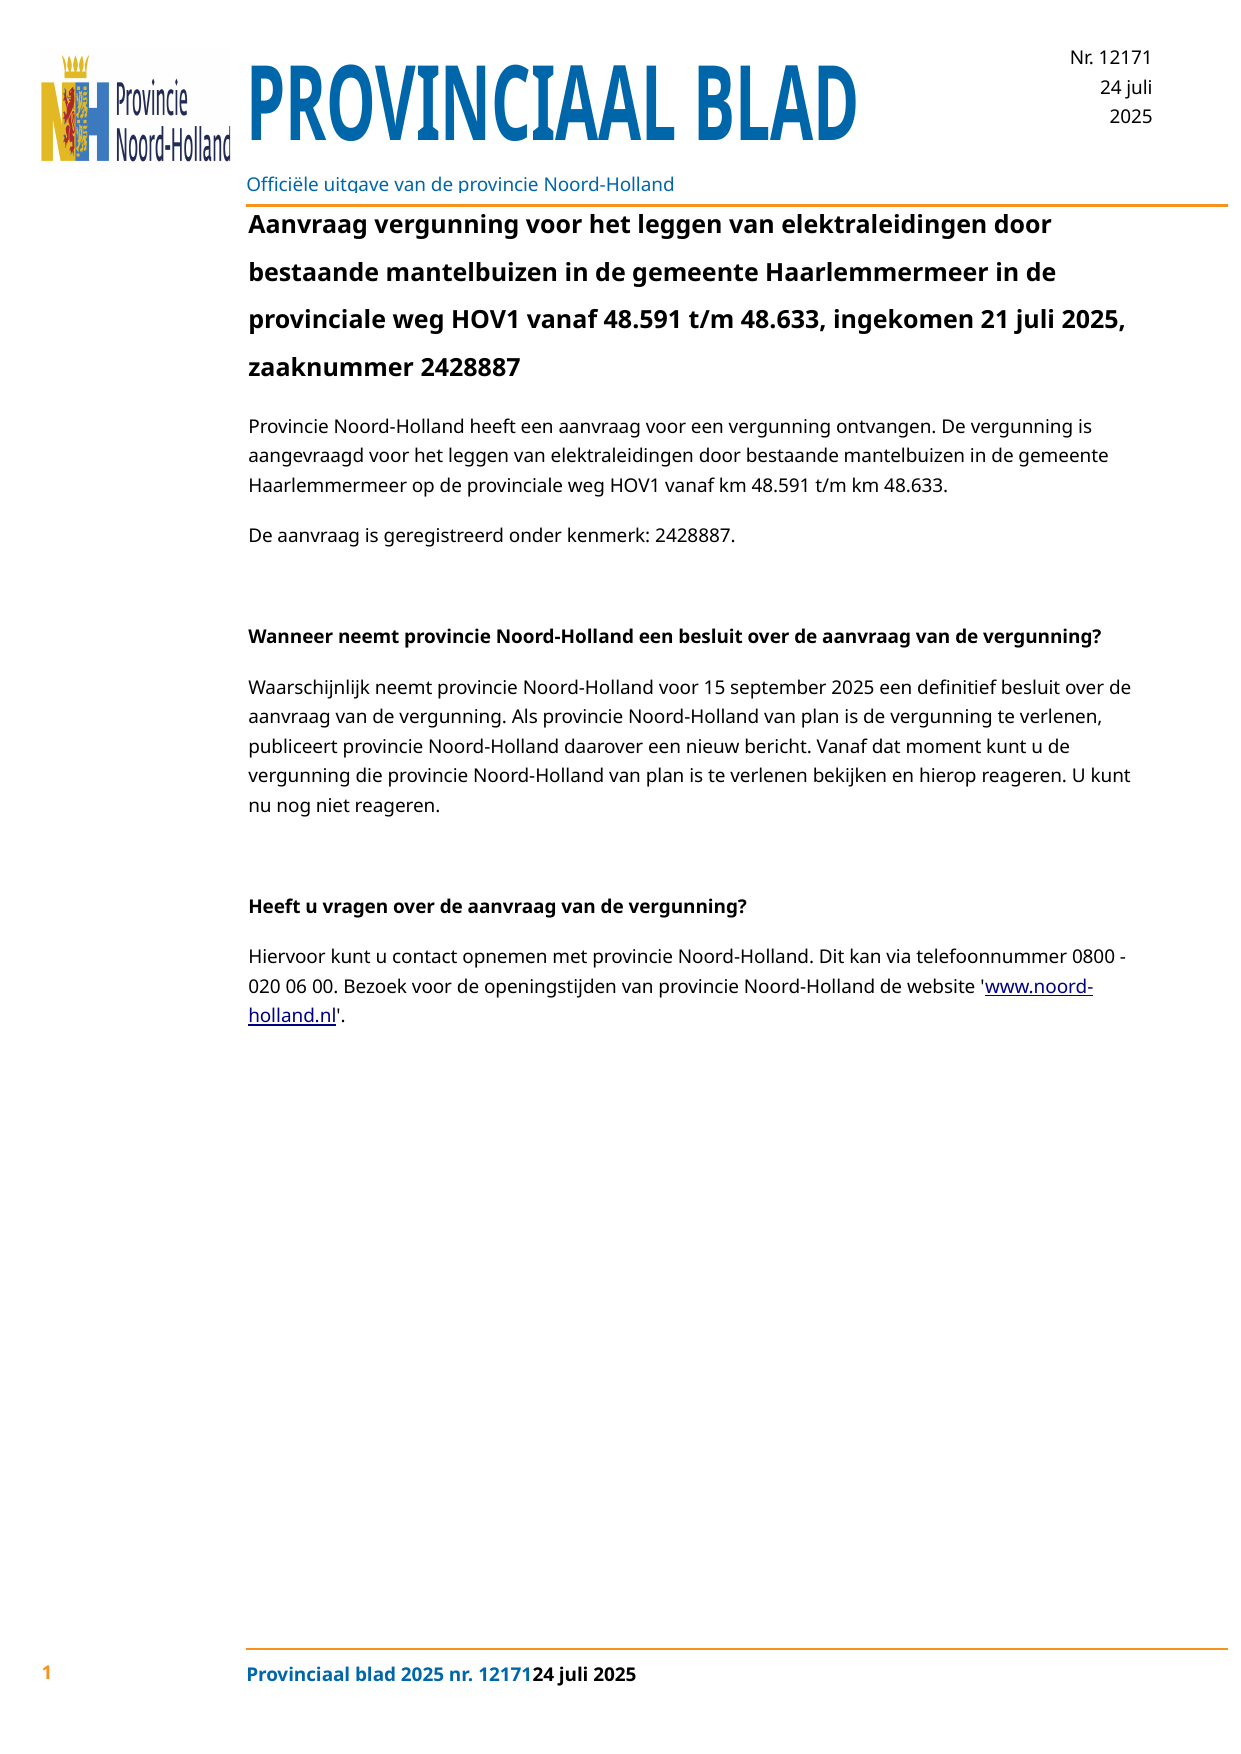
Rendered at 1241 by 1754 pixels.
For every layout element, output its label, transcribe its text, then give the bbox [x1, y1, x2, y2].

text Waarschijnlijk neemt provincie Noord-Holland voor 15 september 2025 een definitief besluit over de aanvraag van de vergunning. Als provincie Noord-Holland van plan is de vergunning te verlenen, publiceert provincie Noord-Holland daarover een nieuw bericht. Vanaf dat moment kunt u de vergunning die provincie Noord-Holland van plan is te verlenen bekijken en hierop reageren. U kunt nu nog niet reageren. [248, 674, 1152, 818]
text Aanvraag vergunning voor het leggen van elektraleidingen door bestaande mantelbuizen in de gemeente Haarlemmermeer in de provinciale weg HOV1 vanaf 48.591 t/m 48.633, ingekomen 21 juli 2025, zaaknummer 2428887 [248, 207, 1152, 384]
text De aanvraag is geregistreerd onder kenmerk: 2428887. [248, 523, 1152, 548]
picture [41, 47, 231, 172]
text Wanneer neemt provincie Noord-Holland een besluit over de aanvraag van de vergunning? [248, 623, 1152, 649]
text Hiervoor kunt u contact opnemen met provincie Noord-Holland. Dit kan via telefoonnummer 0800 - 020 06 00. Bezoek voor de openingstijden van provincie Noord-Holland de website 'www.noord-holland.nl'. [248, 943, 1152, 1028]
text Provincie Noord-Holland heeft een aanvraag voor een vergunning ontvangen. De vergunning is aangevraagd voor het leggen van elektraleidingen door bestaande mantelbuizen in de gemeente Haarlemmermeer op de provinciale weg HOV1 vanaf km 48.591 t/m km 48.633. [248, 413, 1152, 498]
text Heeft u vragen over de aanvraag van de vergunning? [248, 893, 1152, 919]
